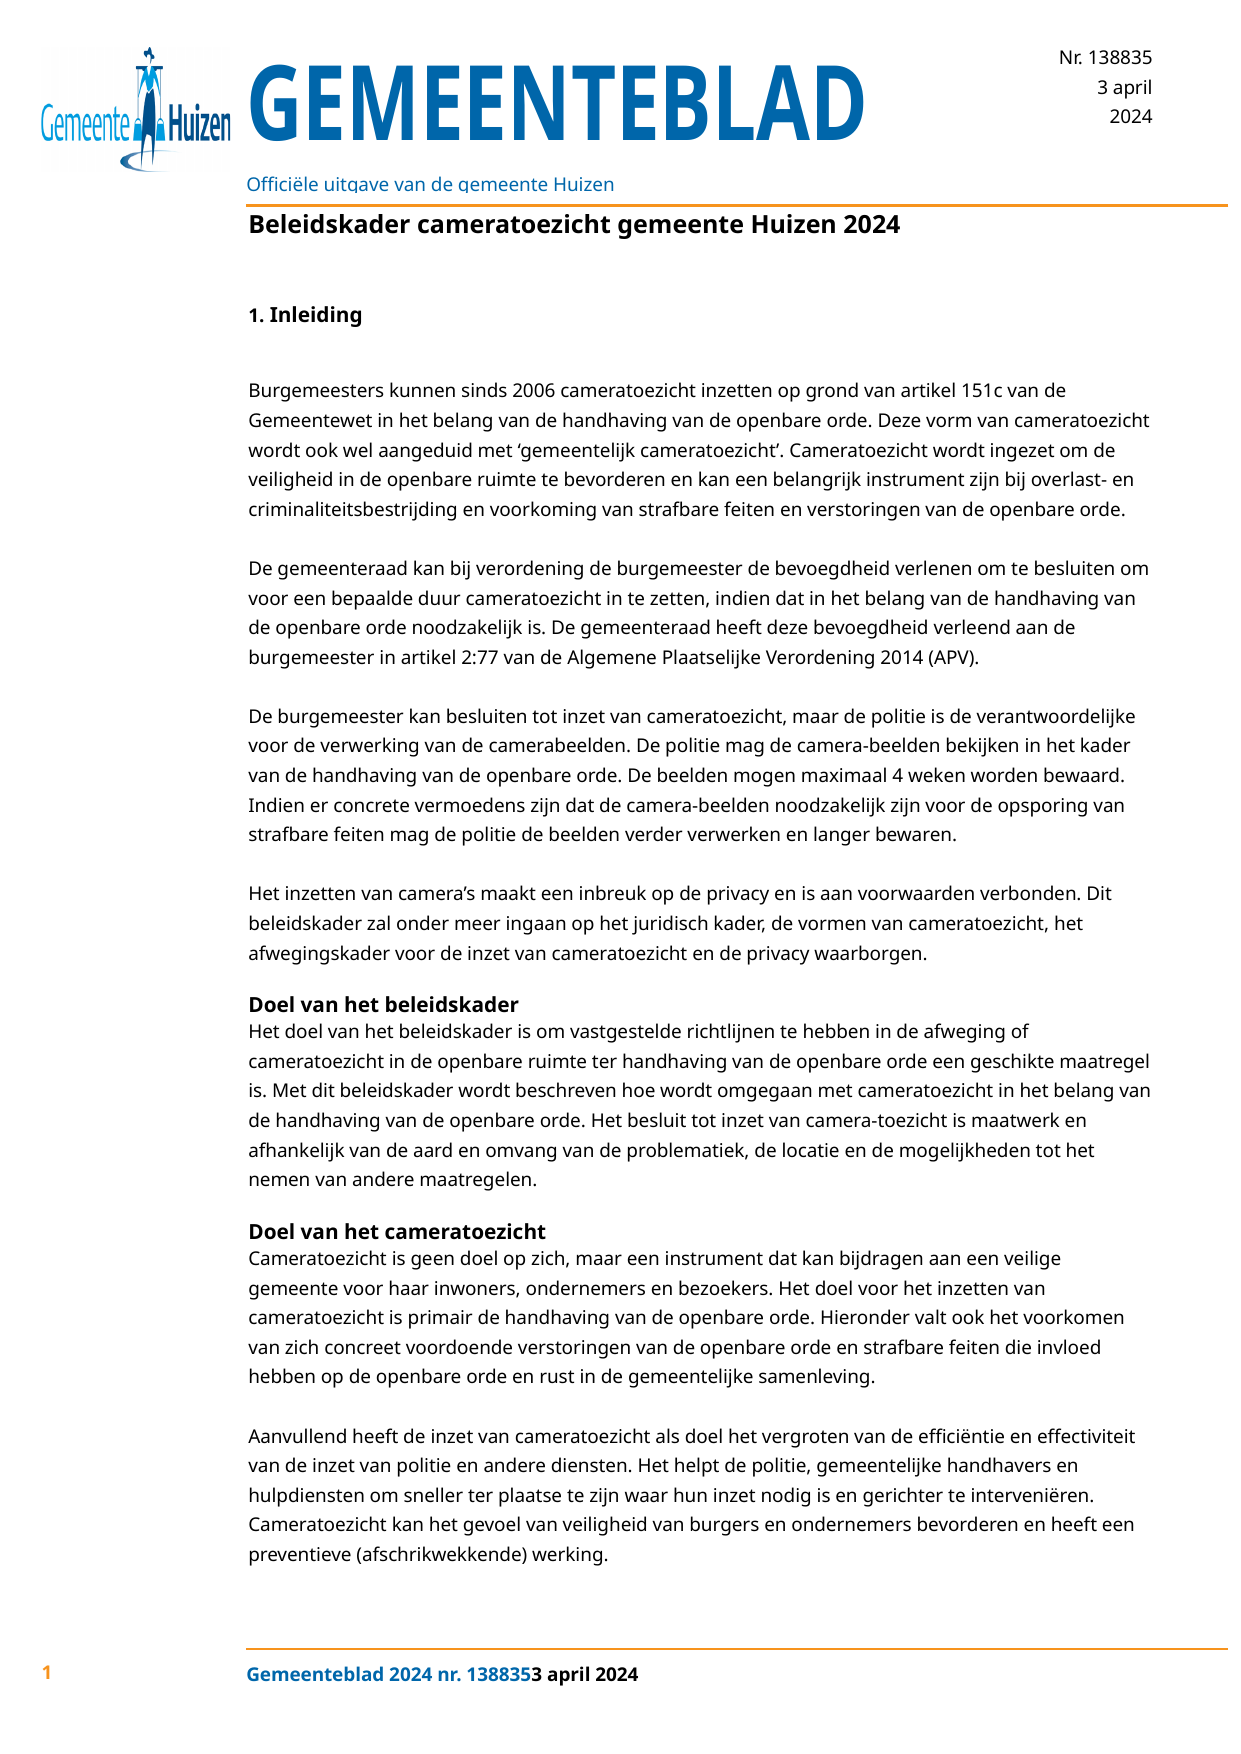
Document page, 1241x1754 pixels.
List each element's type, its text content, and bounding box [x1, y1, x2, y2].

text Burgemeesters kunnen sinds 2006 cameratoezicht inzetten op grond van artikel 151c van de Gemeentewet in het belang van de handhaving van de openbare orde. Deze vorm van cameratoezicht wordt ook wel aangeduid met ‘gemeentelijk cameratoezicht’. Cameratoezicht wordt ingezet om de veiligheid in de openbare ruimte te bevorderen en kan een belangrijk instrument zijn bij overlast- en criminaliteitsbestrijding en voorkoming van strafbare feiten en verstoringen van de openbare orde. [248, 378, 1152, 522]
text De burgemeester kan besluiten tot inzet van cameratoezicht, maar de politie is de verantwoordelijke voor de verwerking van de camerabeelden. De politie mag de camera-beelden bekijken in het kader van de handhaving van de openbare orde. De beelden mogen maximaal 4 weken worden bewaard. Indien er concrete vermoedens zijn dat de camera-beelden noodzakelijk zijn voor de opsporing van strafbare feiten mag de politie de beelden verder verwerken en langer bewaren. [248, 703, 1152, 847]
text Doel van het beleidskader [248, 990, 1152, 1018]
text Het inzetten van camera’s maakt een inbreuk op de privacy en is aan voorwaarden verbonden. Dit beleidskader zal onder meer ingaan op het juridisch kader, de vormen van cameratoezicht, het afwegingskader voor de inzet van cameratoezicht en de privacy waarborgen. [248, 881, 1152, 965]
picture [41, 47, 231, 172]
text Beleidskader cameratoezicht gemeente Huizen 2024 [248, 207, 1152, 241]
text Cameratoezicht is geen doel op zich, maar een instrument dat kan bijdragen aan een veilige gemeente voor haar inwoners, ondernemers en bezoekers. Het doel voor het inzetten van cameratoezicht is primair de handhaving van de openbare orde. Hieronder valt ook het voorkomen van zich concreet voordoende verstoringen van de openbare orde en strafbare feiten die invloed hebben op de openbare orde en rust in de gemeentelijke samenleving. [248, 1245, 1152, 1389]
text Aanvullend heeft de inzet van cameratoezicht als doel het vergroten van de efficiëntie en effectiviteit van de inzet van politie en andere diensten. Het helpt de politie, gemeentelijke handhavers en hulpdiensten om sneller ter plaatse te zijn waar hun inzet nodig is en gerichter te interveniëren. Cameratoezicht kan het gevoel van veiligheid van burgers en ondernemers bevorderen en heeft een preventieve (afschrikwekkende) werking. [248, 1423, 1152, 1567]
text 1. Inleiding [248, 300, 1152, 328]
text Het doel van het beleidskader is om vastgestelde richtlijnen te hebben in de afweging of cameratoezicht in de openbare ruimte ter handhaving van de openbare orde een geschikte maatregel is. Met dit beleidskader wordt beschreven hoe wordt omgegaan met cameratoezicht in het belang van de handhaving van de openbare orde. Het besluit tot inzet van camera-toezicht is maatwerk en afhankelijk van de aard en omvang van de problematiek, de locatie en de mogelijkheden tot het nemen van andere maatregelen. [248, 1018, 1152, 1192]
text De gemeenteraad kan bij verordening de burgemeester de bevoegdheid verlenen om te besluiten om voor een bepaalde duur cameratoezicht in te zetten, indien dat in het belang van de handhaving van de openbare orde noodzakelijk is. De gemeenteraad heeft deze bevoegdheid verleend aan de burgemeester in artikel 2:77 van de Algemene Plaatselijke Verordening 2014 (APV). [248, 555, 1152, 669]
text Doel van het cameratoezicht [248, 1217, 1152, 1245]
